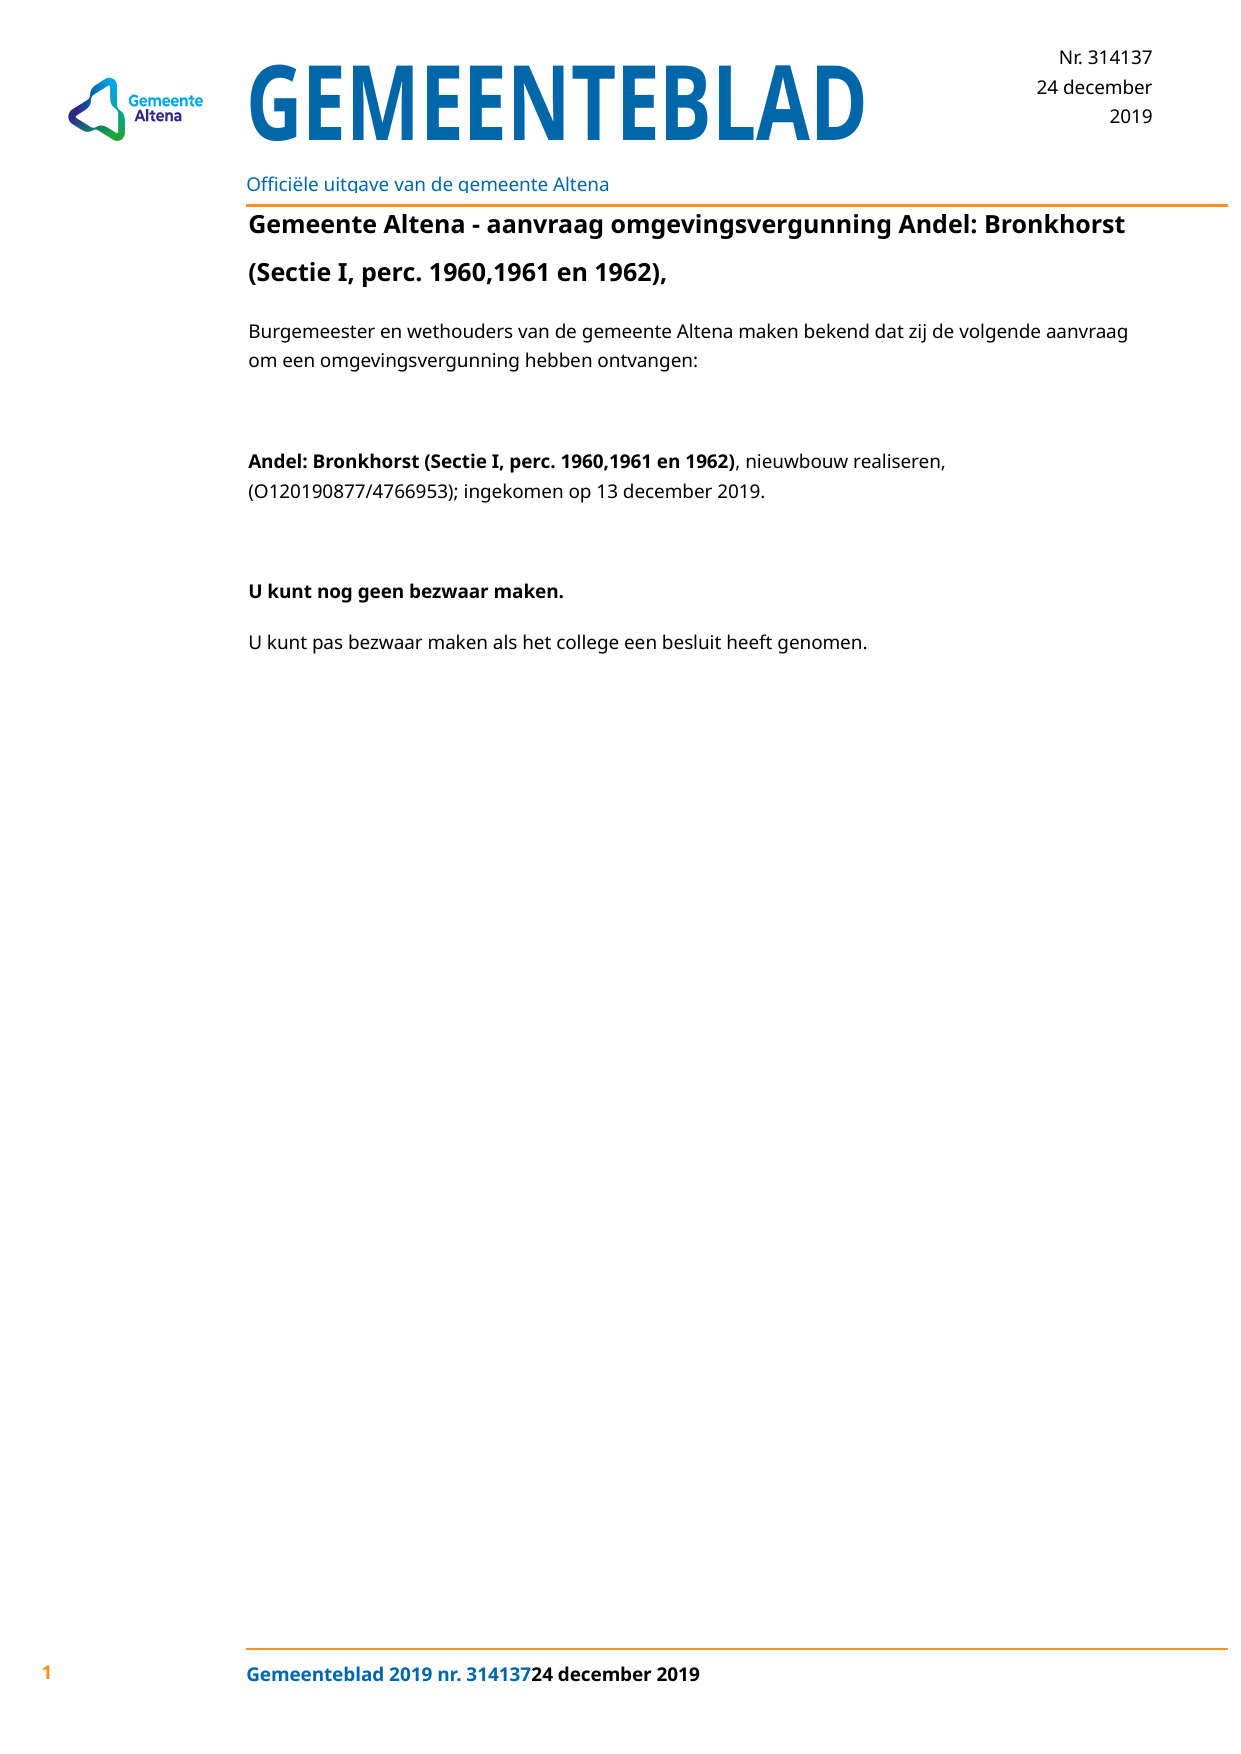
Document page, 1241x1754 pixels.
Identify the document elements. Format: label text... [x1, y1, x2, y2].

text Andel: Bronkhorst (Sectie I, perc. 1960,1961 en 1962), nieuwbouw realiseren, (O120190877/4766953); ingekomen op 13 december 2019. [248, 448, 1152, 504]
text U kunt pas bezwaar maken als het college een besluit heeft genomen. [248, 629, 1152, 655]
picture [41, 47, 231, 172]
text U kunt nog geen bezwaar maken. [248, 579, 1152, 604]
text Burgemeester en wethouders van de gemeente Altena maken bekend dat zij de volgende aanvraag om een omgevingsvergunning hebben ontvangen: [248, 318, 1152, 373]
text Gemeente Altena - aanvraag omgevingsvergunning Andel: Bronkhorst (Sectie I, perc. 1960,1961 en 1962), [248, 207, 1152, 288]
